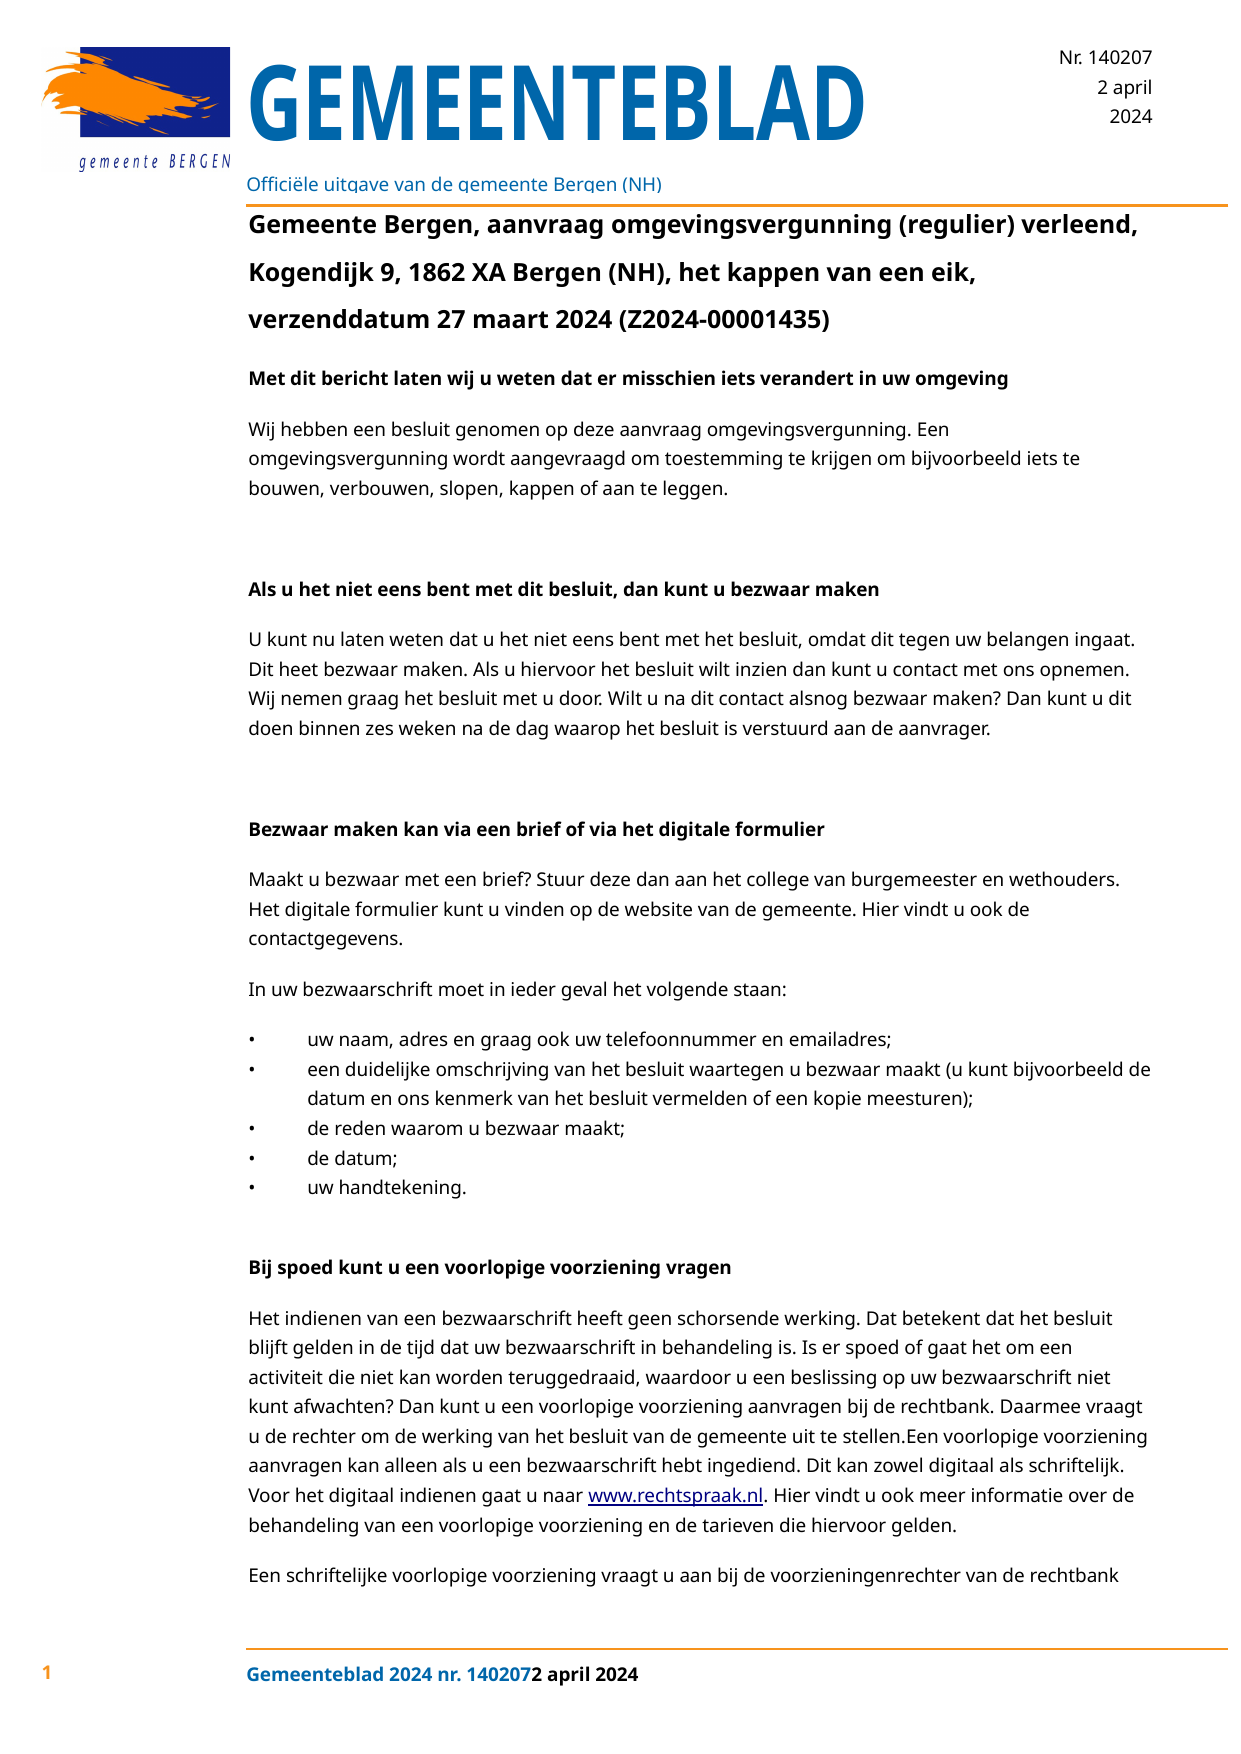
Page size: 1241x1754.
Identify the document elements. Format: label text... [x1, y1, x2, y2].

text In uw bezwaarschrift moet in ieder geval het volgende staan: [248, 976, 1152, 1002]
list de datum; [248, 1145, 1152, 1170]
list uw handtekening. [248, 1174, 1152, 1200]
list een duidelijke omschrijving van het besluit waartegen u bezwaar maakt (u kunt bijvoorbeeld de datum en ons kenmerk van het besluit vermelden of een kopie meesturen); [248, 1056, 1152, 1111]
text Bezwaar maken kan via een brief of via het digitale formulier [248, 816, 1152, 842]
text Bij spoed kunt u een voorlopige voorziening vragen [248, 1254, 1152, 1280]
text Maakt u bezwaar met een brief? Stuur deze dan aan het college van burgemeester en wethouders. Het digitale formulier kunt u vinden op de website van de gemeente. Hier vindt u ook de contactgegevens. [248, 866, 1152, 951]
text U kunt nu laten weten dat u het niet eens bent met het besluit, omdat dit tegen uw belangen ingaat. Dit heet bezwaar maken. Als u hiervoor het besluit wilt inzien dan kunt u contact met ons opnemen. Wij nemen graag het besluit met u door. Wilt u na dit contact alsnog bezwaar maken? Dan kunt u dit doen binnen zes weken na de dag waarop het besluit is verstuurd aan de aanvrager. [248, 626, 1152, 741]
picture [41, 47, 231, 172]
list de reden waarom u bezwaar maakt; [248, 1115, 1152, 1141]
list uw naam, adres en graag ook uw telefoonnummer en emailadres; [248, 1026, 1152, 1052]
text Wij hebben een besluit genomen op deze aanvraag omgevingsvergunning. Een omgevingsvergunning wordt aangevraagd om toestemming te krijgen om bijvoorbeeld iets te bouwen, verbouwen, slopen, kappen of aan te leggen. [248, 416, 1152, 501]
text Als u het niet eens bent met dit besluit, dan kunt u bezwaar maken [248, 576, 1152, 602]
text Gemeente Bergen, aanvraag omgevingsvergunning (regulier) verleend, Kogendijk 9, 1862 XA Bergen (NH), het kappen van een eik, verzenddatum 27 maart 2024 (Z2024-00001435) [248, 207, 1152, 336]
text Met dit bericht laten wij u weten dat er misschien iets verandert in uw omgeving [248, 366, 1152, 391]
text Een schriftelijke voorlopige voorziening vraagt u aan bij de voorzieningenrechter van de rechtbank [248, 1562, 1152, 1588]
text Het indienen van een bezwaarschrift heeft geen schorsende werking. Dat betekent dat het besluit blijft gelden in de tijd dat uw bezwaarschrift in behandeling is. Is er spoed of gaat het om een activiteit die niet kan worden teruggedraaid, waardoor u een beslissing op uw bezwaarschrift niet kunt afwachten? Dan kunt u een voorlopige voorziening aanvragen bij de rechtbank. Daarmee vraagt u de rechter om de werking van het besluit van de gemeente uit te stellen.Een voorlopige voorziening aanvragen kan alleen als u een bezwaarschrift hebt ingediend. Dit kan zowel digitaal als schriftelijk. Voor het digitaal indienen gaat u naar www.rechtspraak.nl. Hier vindt u ook meer informatie over de behandeling van een voorlopige voorziening en de tarieven die hiervoor gelden. [248, 1305, 1152, 1537]
